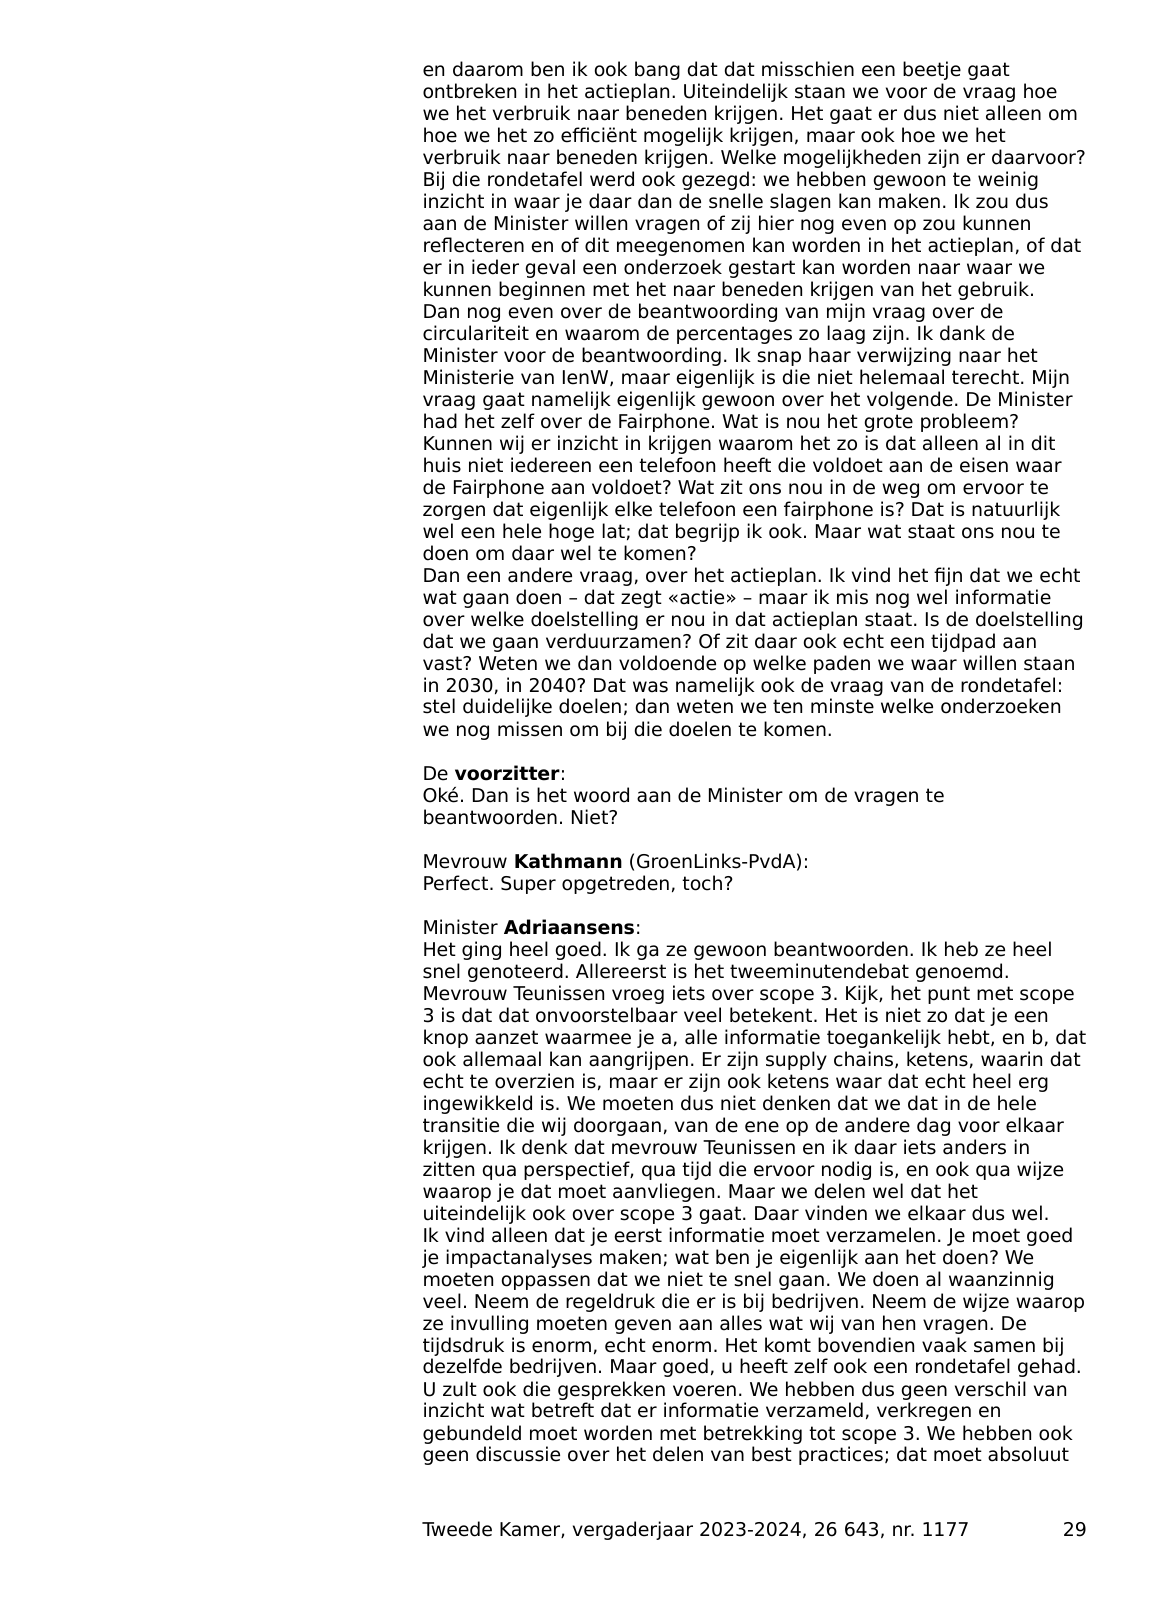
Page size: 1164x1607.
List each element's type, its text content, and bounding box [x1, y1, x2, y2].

text Het ging heel goed. Ik ga ze gewoon beantwoorden. Ik heb ze heel snel genoteerd. Allereerst is het tweeminutendebat genoemd. Mevrouw Teunissen vroeg iets over scope 3. Kijk, het punt met scope 3 is dat dat onvoorstelbaar veel betekent. Het is niet zo dat je een knop aanzet waarmee je a, alle informatie toegankelijk hebt, en b, dat ook allemaal kan aangrijpen. Er zijn supply chains, ketens, waarin dat echt te overzien is, maar er zijn ook ketens waar dat echt heel erg ingewikkeld is. We moeten dus niet denken dat we dat in de hele transitie die wij doorgaan, van de ene op de andere dag voor elkaar krijgen. Ik denk dat mevrouw Teunissen en ik daar iets anders in zitten qua perspectief, qua tijd die ervoor nodig is, en ook qua wijze waarop je dat moet aanvliegen. Maar we delen wel dat het uiteindelijk ook over scope 3 gaat. Daar vinden we elkaar dus wel. [422, 939, 1087, 1224]
text Dan een andere vraag, over het actieplan. Ik vind het fijn dat we echt wat gaan doen – dat zegt «actie» – maar ik mis nog wel informatie over welke doelstelling er nou in dat actieplan staat. Is de doelstelling dat we gaan verduurzamen? Of zit daar ook echt een tijdpad aan vast? Weten we dan voldoende op welke paden we waar willen staan in 2030, in 2040? Dat was namelijk ook de vraag van de rondetafel: stel duidelijke doelen; dan weten we ten minste welke onderzoeken we nog missen om bij die doelen te komen. [422, 564, 1087, 740]
text Dan nog even over de beantwoording van mijn vraag over de circulariteit en waarom de percentages zo laag zijn. Ik dank de Minister voor de beantwoording. Ik snap haar verwijzing naar het Ministerie van IenW, maar eigenlijk is die niet helemaal terecht. Mijn vraag gaat namelijk eigenlijk gewoon over het volgende. De Minister had het zelf over de Fairphone. Wat is nou het grote probleem? Kunnen wij er inzicht in krijgen waarom het zo is dat alleen al in dit huis niet iedereen een telefoon heeft die voldoet aan de eisen waar de Fairphone aan voldoet? Wat zit ons nou in de weg om ervoor te zorgen dat eigenlijk elke telefoon een fairphone is? Dat is natuurlijk wel een hele hoge lat; dat begrijp ik ook. Maar wat staat ons nou te doen om daar wel te komen? [422, 301, 1087, 564]
text Minister Adriaansens: [422, 917, 1087, 939]
text De voorzitter: [422, 763, 1087, 784]
text en daarom ben ik ook bang dat dat misschien een beetje gaat ontbreken in het actieplan. Uiteindelijk staan we voor de vraag hoe we het verbruik naar beneden krijgen. Het gaat er dus niet alleen om hoe we het zo efficiënt mogelijk krijgen, maar ook hoe we het verbruik naar beneden krijgen. Welke mogelijkheden zijn er daarvoor? Bij die rondetafel werd ook gezegd: we hebben gewoon te weinig inzicht in waar je daar dan de snelle slagen kan maken. Ik zou dus aan de Minister willen vragen of zij hier nog even op zou kunnen reflecteren en of dit meegenomen kan worden in het actieplan, of dat er in ieder geval een onderzoek gestart kan worden naar waar we kunnen beginnen met het naar beneden krijgen van het gebruik. [422, 59, 1087, 301]
text Oké. Dan is het woord aan de Minister om de vragen te beantwoorden. Niet? [422, 784, 1087, 828]
text Perfect. Super opgetreden, toch? [422, 873, 1087, 895]
text Ik vind alleen dat je eerst informatie moet verzamelen. Je moet goed je impactanalyses maken; wat ben je eigenlijk aan het doen? We moeten oppassen dat we niet te snel gaan. We doen al waanzinnig veel. Neem de regeldruk die er is bij bedrijven. Neem de wijze waarop ze invulling moeten geven aan alles wat wij van hen vragen. De tijdsdruk is enorm, echt enorm. Het komt bovendien vaak samen bij dezelfde bedrijven. Maar goed, u heeft zelf ook een rondetafel gehad. U zult ook die gesprekken voeren. We hebben dus geen verschil van inzicht wat betreft dat er informatie verzameld, verkregen en gebundeld moet worden met betrekking tot scope 3. We hebben ook geen discussie over het delen van best practices; dat moet absoluut [422, 1224, 1087, 1466]
text Mevrouw Kathmann (GroenLinks-PvdA): [422, 851, 1087, 873]
